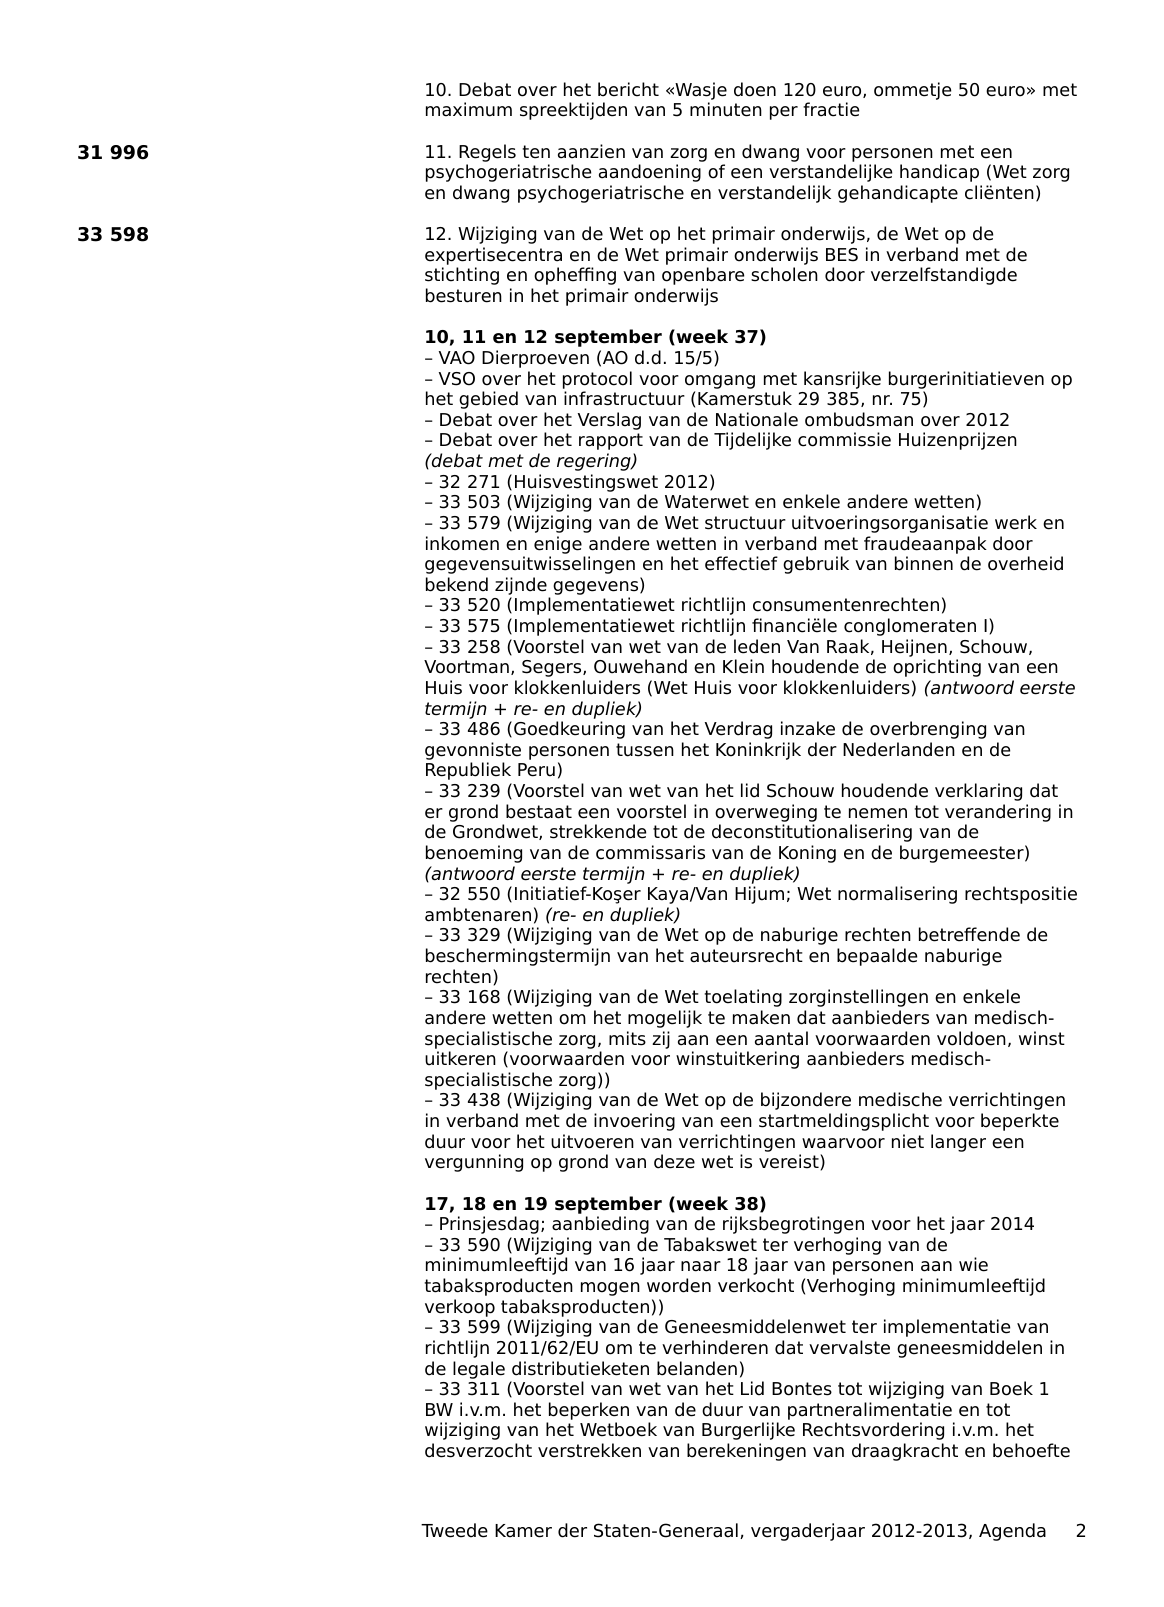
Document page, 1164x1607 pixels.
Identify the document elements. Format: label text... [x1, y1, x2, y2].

table_cell [401, 1379, 418, 1462]
table_cell [401, 1214, 418, 1235]
table_cell [401, 884, 418, 925]
table_cell – 33 579 (Wijziging van de Wet structuur uitvoeringsorganisatie werk en inkomen en enige andere wetten in verband met fraudeaanpak door gegevensuitwisselingen en het effectief gebruik van binnen de overheid bekend zijnde gegevens) [418, 513, 1087, 595]
table_cell [401, 430, 418, 472]
table_cell [77, 204, 401, 224]
table_cell [77, 1235, 401, 1317]
table_cell [401, 307, 418, 327]
table_cell [77, 1379, 401, 1462]
table_cell [401, 513, 418, 595]
table_cell [401, 616, 418, 637]
table_cell [401, 348, 418, 368]
table_cell [77, 513, 401, 595]
table_cell [401, 204, 418, 224]
table_cell – 32 550 (Initiatief-Koşer Kaya/Van Hijum; Wet normalisering rechtspositie ambtenaren) (re- en dupliek) [418, 884, 1087, 925]
table_cell [77, 925, 401, 987]
table_cell [77, 884, 401, 925]
table_cell – 33 520 (Implementatiewet richtlijn consumentenrechten) [418, 595, 1087, 616]
table_cell – 33 168 (Wijziging van de Wet toelating zorginstellingen en enkele andere wetten om het mogelijk te maken dat aanbieders van medisch-specialistische zorg, mits zij aan een aantal voorwaarden voldoen, winst uitkeren (voorwaarden voor winstuitkering aanbieders medisch-specialistische zorg)) [418, 987, 1087, 1090]
table_cell 10, 11 en 12 september (week 37) [418, 327, 1087, 348]
table_cell [77, 307, 401, 327]
table_cell [401, 369, 418, 410]
table_cell – 33 329 (Wijziging van de Wet op de naburige rechten betreffende de beschermingstermijn van het auteursrecht en bepaalde naburige rechten) [418, 925, 1087, 987]
table_cell [77, 410, 401, 430]
table_cell [77, 1214, 401, 1235]
table_cell – 33 258 (Voorstel van wet van de leden Van Raak, Heijnen, Schouw, Voortman, Segers, Ouwehand en Klein houdende de oprichting van een Huis voor klokkenluiders (Wet Huis voor klokkenluiders) (antwoord eerste termijn + re- en dupliek) [418, 637, 1087, 719]
table_cell [401, 327, 418, 348]
table_cell [418, 204, 1087, 224]
table_cell [418, 59, 1087, 80]
table_cell – 33 599 (Wijziging van de Geneesmiddelenwet ter implementatie van richtlijn 2011/62/EU om te verhinderen dat vervalste geneesmiddelen in de legale distributieketen belanden) [418, 1317, 1087, 1379]
table_cell [418, 1173, 1087, 1193]
table_cell [401, 410, 418, 430]
table_cell [401, 1194, 418, 1214]
table_cell [401, 59, 418, 80]
table_cell – 33 575 (Implementatiewet richtlijn financiële conglomeraten I) [418, 616, 1087, 637]
table_cell – 33 590 (Wijziging van de Tabakswet ter verhoging van de minimumleeftijd van 16 jaar naar 18 jaar van personen aan wie tabaksproducten mogen worden verkocht (Verhoging minimumleeftijd verkoop tabaksproducten)) [418, 1235, 1087, 1317]
table_cell [401, 1317, 418, 1379]
table_cell [77, 1173, 401, 1193]
table_cell [418, 121, 1087, 142]
table_cell [401, 719, 418, 781]
table_cell [401, 1173, 418, 1193]
table_cell – 32 271 (Huisvestingswet 2012) [418, 472, 1087, 492]
table_cell [77, 430, 401, 472]
table_cell [401, 925, 418, 987]
table_cell [77, 472, 401, 492]
table_cell [401, 781, 418, 884]
table_cell [77, 1194, 401, 1214]
table_cell – 33 438 (Wijziging van de Wet op de bijzondere medische verrichtingen in verband met de invoering van een startmeldingsplicht voor beperkte duur voor het uitvoeren van verrichtingen waarvoor niet langer een vergunning op grond van deze wet is vereist) [418, 1090, 1087, 1173]
table_cell [77, 59, 401, 80]
table_cell [77, 348, 401, 368]
table_cell [77, 595, 401, 616]
table_cell [401, 121, 418, 142]
table_cell – 33 486 (Goedkeuring van het Verdrag inzake de overbrenging van gevonniste personen tussen het Koninkrijk der Nederlanden en de Republiek Peru) [418, 719, 1087, 781]
table_cell [77, 369, 401, 410]
table_cell [77, 1317, 401, 1379]
table_cell 10. Debat over het bericht «Wasje doen 120 euro, ommetje 50 euro» met maximum spreektijden van 5 minuten per fractie [418, 80, 1087, 121]
table_cell [77, 637, 401, 719]
table_cell [401, 637, 418, 719]
table_cell [418, 307, 1087, 327]
table_cell [77, 987, 401, 1090]
table_cell [401, 595, 418, 616]
table_cell 11. Regels ten aanzien van zorg en dwang voor personen met een psychogeriatrische aandoening of een verstandelijke handicap (Wet zorg en dwang psychogeriatrische en verstandelijk gehandicapte cliënten) [418, 142, 1087, 203]
table_cell [77, 492, 401, 513]
table_cell 33 598 [77, 224, 401, 307]
table_cell – Debat over het Verslag van de Nationale ombudsman over 2012 [418, 410, 1087, 430]
table_cell [401, 1090, 418, 1173]
table_cell [401, 1235, 418, 1317]
table_cell [77, 1090, 401, 1173]
table_cell [77, 781, 401, 884]
table_cell – VAO Dierproeven (AO d.d. 15/5) [418, 348, 1087, 368]
table_cell [77, 616, 401, 637]
table_cell [401, 492, 418, 513]
table_cell [77, 121, 401, 142]
table_cell [77, 327, 401, 348]
table_cell [401, 224, 418, 307]
table_cell [401, 142, 418, 203]
table_cell [401, 80, 418, 121]
table_cell – Debat over het rapport van de Tijdelijke commissie Huizenprijzen (debat met de regering) [418, 430, 1087, 472]
table_cell – VSO over het protocol voor omgang met kansrijke burgerinitiatieven op het gebied van infrastructuur (Kamerstuk 29 385, nr. 75) [418, 369, 1087, 410]
table_cell 12. Wijziging van de Wet op het primair onderwijs, de Wet op de expertisecentra en de Wet primair onderwijs BES in verband met de stichting en opheffing van openbare scholen door verzelfstandigde besturen in het primair onderwijs [418, 224, 1087, 307]
table_cell [77, 719, 401, 781]
table_cell – Prinsjesdag; aanbieding van de rijksbegrotingen voor het jaar 2014 [418, 1214, 1087, 1235]
table_cell 17, 18 en 19 september (week 38) [418, 1194, 1087, 1214]
table_cell [77, 80, 401, 121]
table_cell 31 996 [77, 142, 401, 203]
table_cell – 33 503 (Wijziging van de Waterwet en enkele andere wetten) [418, 492, 1087, 513]
table_cell – 33 239 (Voorstel van wet van het lid Schouw houdende verklaring dat er grond bestaat een voorstel in overweging te nemen tot verandering in de Grondwet, strekkende tot de deconstitutionalisering van de benoeming van de commissaris van de Koning en de burgemeester) (antwoord eerste termijn + re- en dupliek) [418, 781, 1087, 884]
table_cell [401, 987, 418, 1090]
table_cell – 33 311 (Voorstel van wet van het Lid Bontes tot wijziging van Boek 1 BW i.v.m. het beperken van de duur van partneralimentatie en tot wijziging van het Wetboek van Burgerlijke Rechtsvordering i.v.m. het desverzocht verstrekken van berekeningen van draagkracht en behoefte [418, 1379, 1087, 1462]
table_cell [401, 472, 418, 492]
